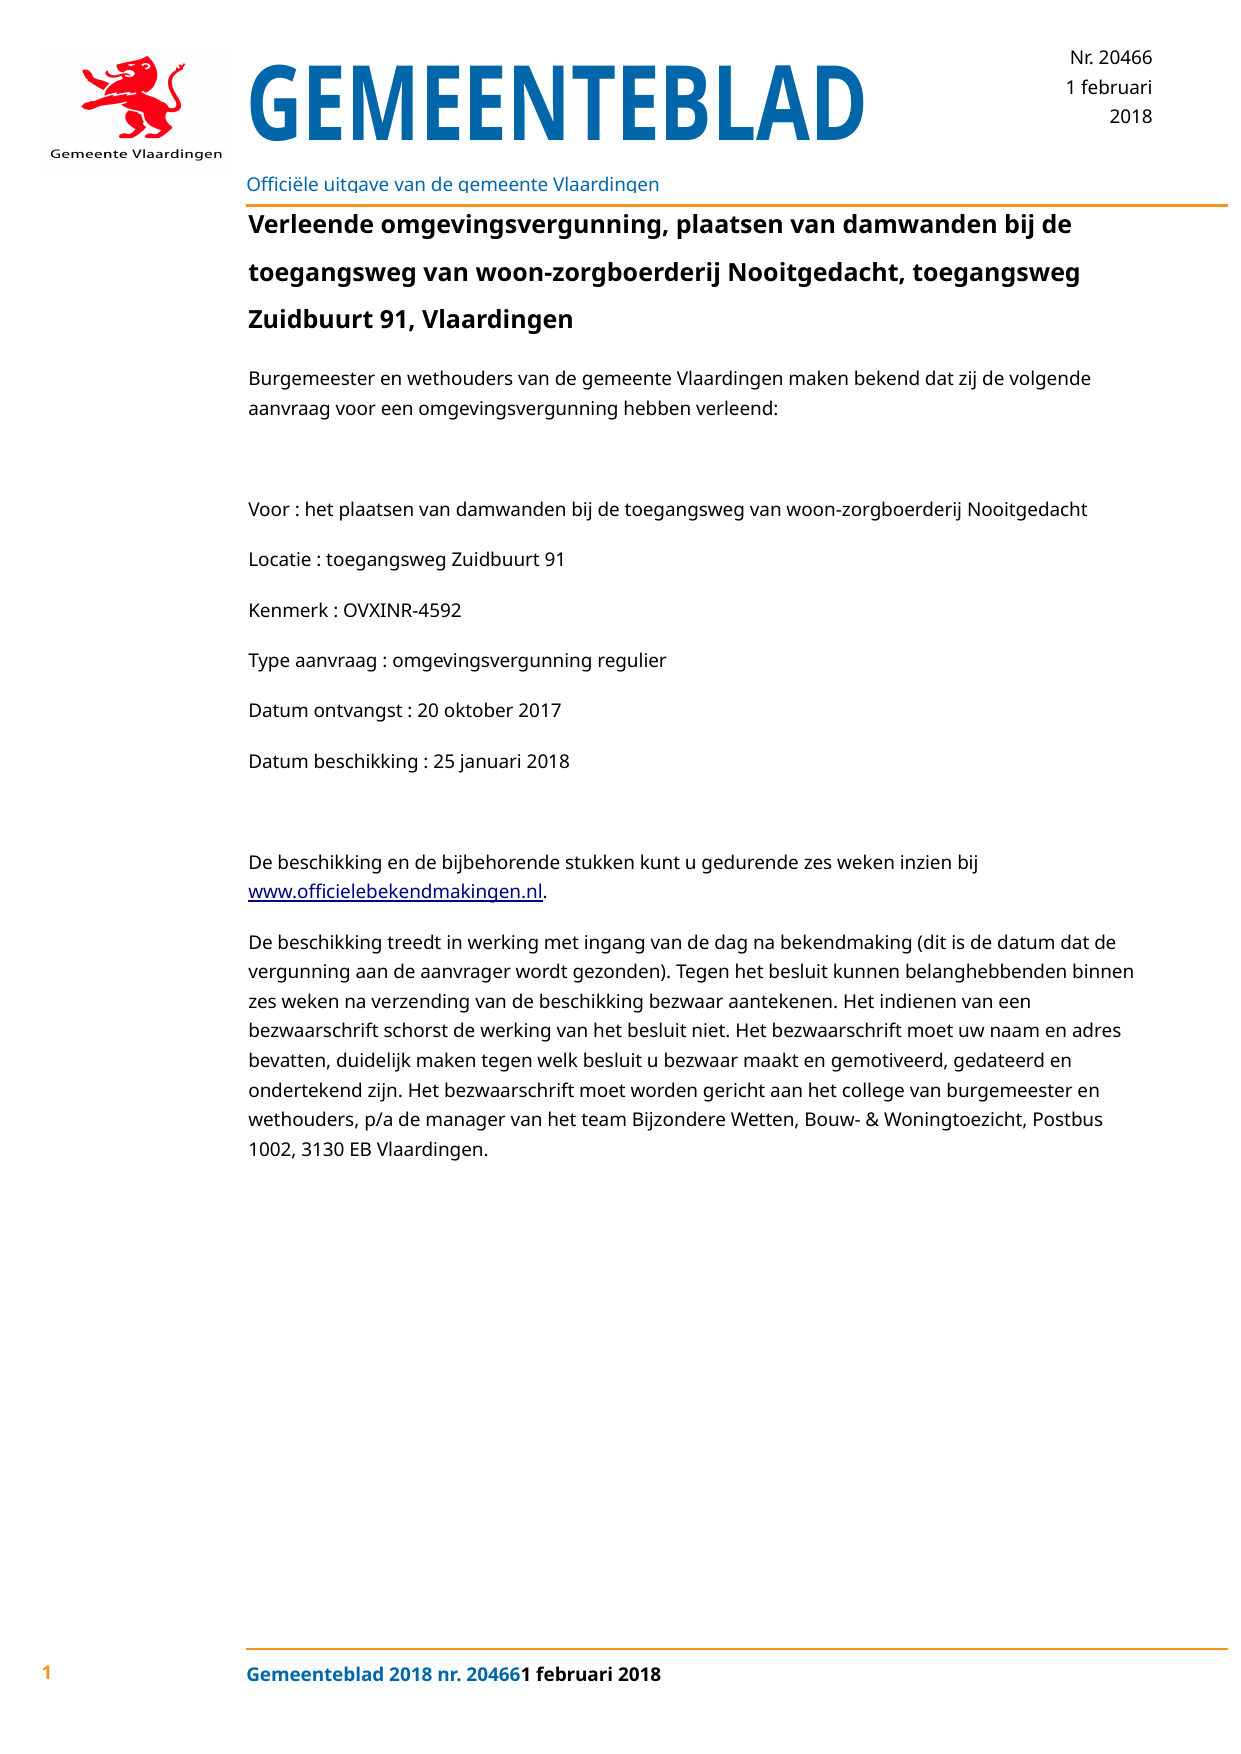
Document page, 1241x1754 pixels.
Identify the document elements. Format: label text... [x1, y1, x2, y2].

text Verleende omgevingsvergunning, plaatsen van damwanden bij de toegangsweg van woon-zorgboerderij Nooitgedacht, toegangsweg Zuidbuurt 91, Vlaardingen [248, 207, 1152, 336]
text De beschikking en de bijbehorende stukken kunt u gedurende zes weken inzien bij www.officielebekendmakingen.nl. [248, 849, 1152, 904]
text Datum beschikking : 25 januari 2018 [248, 748, 1152, 774]
text Datum ontvangst : 20 oktober 2017 [248, 698, 1152, 723]
text Type aanvraag : omgevingsvergunning regulier [248, 647, 1152, 673]
text De beschikking treedt in werking met ingang van de dag na bekendmaking (dit is de datum dat de vergunning aan de aanvrager wordt gezonden). Tegen het besluit kunnen belanghebbenden binnen zes weken na verzending van de beschikking bezwaar aantekenen. Het indienen van een bezwaarschrift schorst de werking van het besluit niet. Het bezwaarschrift moet uw naam en adres bevatten, duidelijk maken tegen welk besluit u bezwaar maakt en gemotiveerd, gedateerd en ondertekend zijn. Het bezwaarschrift moet worden gericht aan het college van burgemeester en wethouders, p/a de manager van het team Bijzondere Wetten, Bouw- & Woningtoezicht, Postbus 1002, 3130 EB Vlaardingen. [248, 929, 1152, 1162]
text Kenmerk : OVXINR-4592 [248, 597, 1152, 622]
text Locatie : toegangsweg Zuidbuurt 91 [248, 546, 1152, 572]
text Burgemeester en wethouders van de gemeente Vlaardingen maken bekend dat zij de volgende aanvraag voor een omgevingsvergunning hebben verleend: [248, 366, 1152, 421]
text Voor : het plaatsen van damwanden bij de toegangsweg van woon-zorgboerderij Nooitgedacht [248, 496, 1152, 522]
picture [41, 47, 231, 172]
